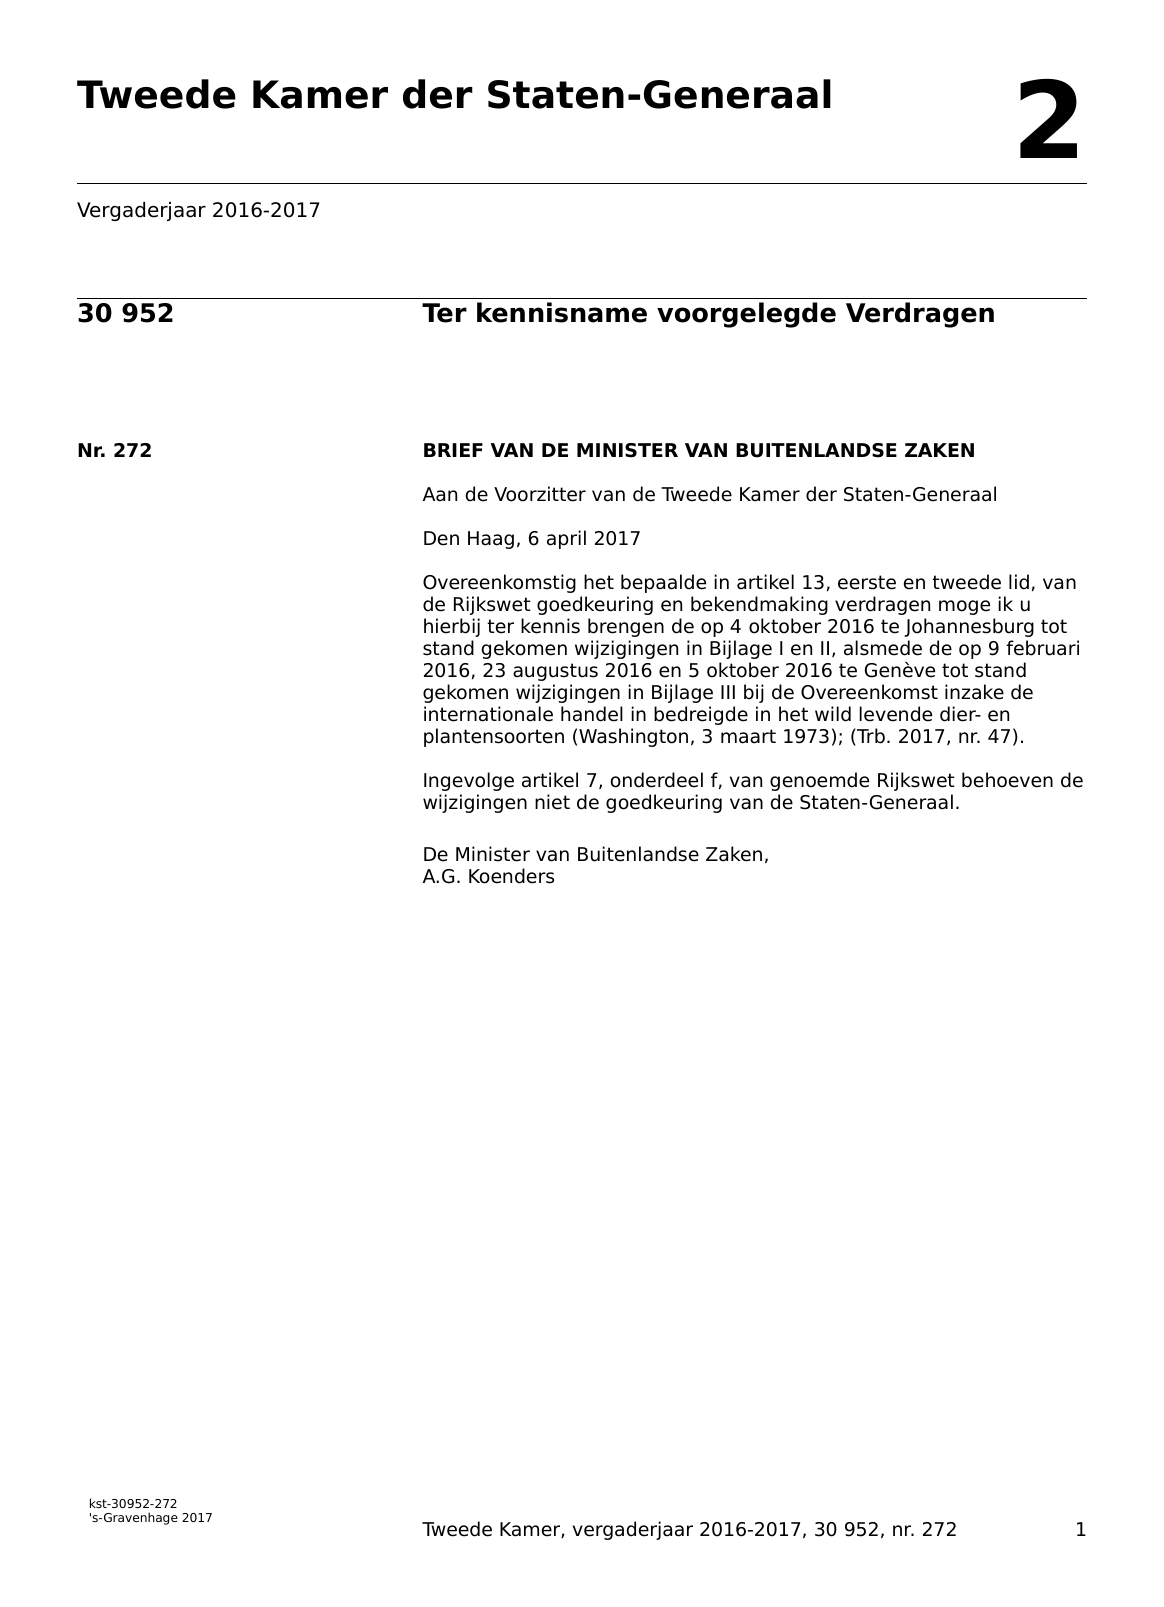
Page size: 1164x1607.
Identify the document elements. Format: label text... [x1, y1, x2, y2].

subtitle 30 952 Ter kennisname voorgelegde Verdragen [77, 299, 1087, 329]
text Aan de Voorzitter van de Tweede Kamer der Staten-Generaal [422, 484, 1087, 506]
text 's-Gravenhage 2017 [88, 1511, 323, 1525]
table_header Tweede Kamer der Staten-Generaal [77, 59, 886, 183]
subtitle Nr. 272 BRIEF VAN DE MINISTER VAN BUITENLANDSE ZAKEN [77, 440, 1087, 462]
text Overeenkomstig het bepaalde in artikel 13, eerste en tweede lid, van de Rijkswet goedkeuring en bekendmaking verdragen moge ik u hierbij ter kennis brengen de op 4 oktober 2016 te Johannesburg tot stand gekomen wijzigingen in Bijlage I en II, alsmede de op 9 februari 2016, 23 augustus 2016 en 5 oktober 2016 te Genève tot stand gekomen wijzigingen in Bijlage III bij de Overeenkomst inzake de internationale handel in bedreigde in het wild levende dier- en plantensoorten (Washington, 3 maart 1973); (Trb. 2017, nr. 47). [422, 572, 1087, 748]
text Ingevolge artikel 7, onderdeel f, van genoemde Rijkswet behoeven de wijzigingen niet de goedkeuring van de Staten-Generaal. [422, 770, 1087, 814]
text De Minister van Buitenlandse Zaken, A.G. Koenders [422, 844, 1087, 888]
text kst-30952-272 [88, 1497, 323, 1511]
text Den Haag, 6 april 2017 [422, 528, 1087, 550]
table_header 2 [886, 59, 1087, 183]
table_cell Vergaderjaar 2016-2017 [77, 184, 1087, 298]
